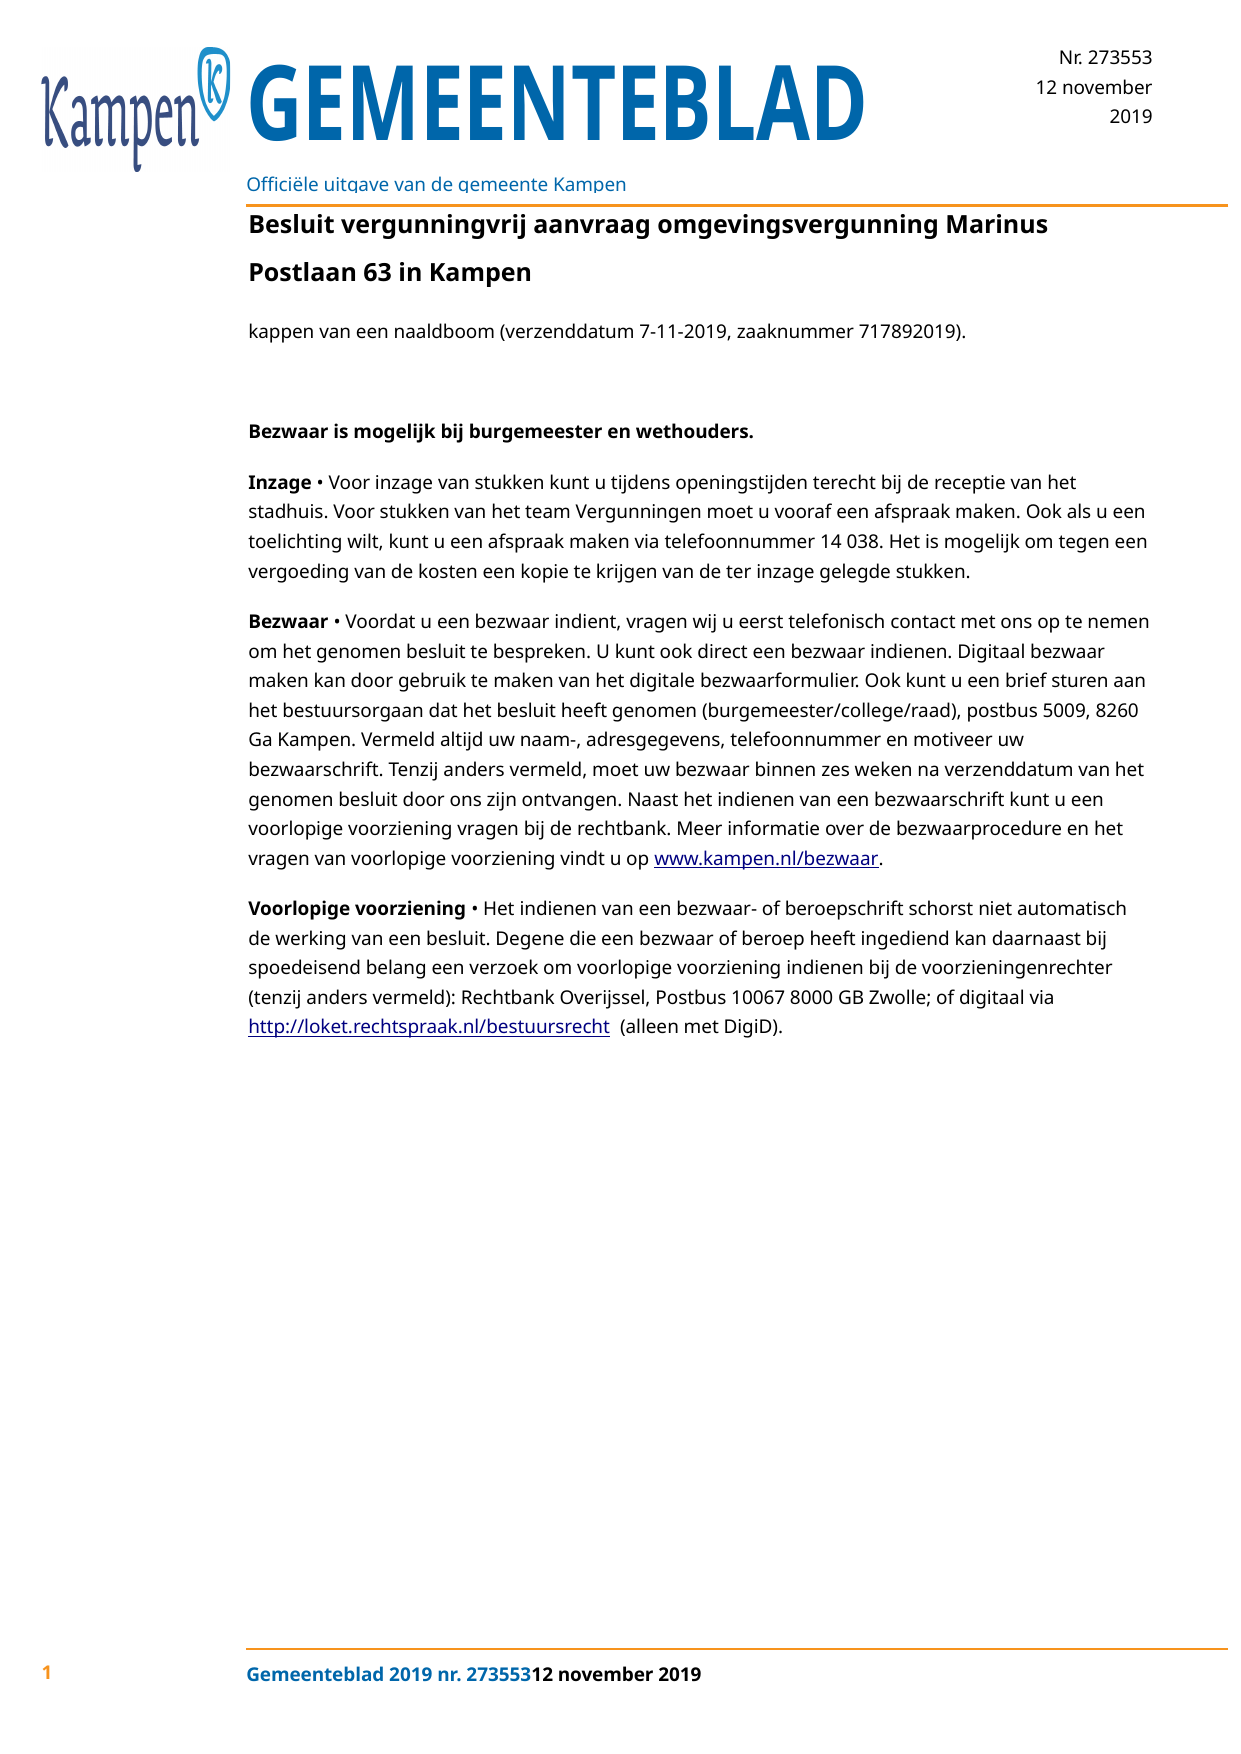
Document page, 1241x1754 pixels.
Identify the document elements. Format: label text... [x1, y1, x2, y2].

picture [41, 47, 231, 172]
text Besluit vergunningvrij aanvraag omgevingsvergunning Marinus Postlaan 63 in Kampen [248, 207, 1152, 288]
text Bezwaar • Voordat u een bezwaar indient, vragen wij u eerst telefonisch contact met ons op te nemen om het genomen besluit te bespreken. U kunt ook direct een bezwaar indienen. Digitaal bezwaar maken kan door gebruik te maken van het digitale bezwaarformulier. Ook kunt u een brief sturen aan het bestuursorgaan dat het besluit heeft genomen (burgemeester/college/raad), postbus 5009, 8260 Ga Kampen. Vermeld altijd uw naam-, adresgegevens, telefoonnummer en motiveer uw bezwaarschrift. Tenzij anders vermeld, moet uw bezwaar binnen zes weken na verzenddatum van het genomen besluit door ons zijn ontvangen. Naast het indienen van een bezwaarschrift kunt u een voorlopige voorziening vragen bij de rechtbank. Meer informatie over de bezwaarprocedure en het vragen van voorlopige voorziening vindt u op www.kampen.nl/bezwaar. [248, 608, 1152, 871]
text Voorlopige voorziening • Het indienen van een bezwaar- of beroepschrift schorst niet automatisch de werking van een besluit. Degene die een bezwaar of beroep heeft ingediend kan daarnaast bij spoedeisend belang een verzoek om voorlopige voorziening indienen bij de voorzieningenrechter (tenzij anders vermeld): Rechtbank Overijssel, Postbus 10067 8000 GB Zwolle; of digitaal via http://loket.rechtspraak.nl/bestuursrecht (alleen met DigiD). [248, 895, 1152, 1039]
text kappen van een naaldboom (verzenddatum 7-11-2019, zaaknummer 717892019). [248, 318, 1152, 344]
text Bezwaar is mogelijk bij burgemeester en wethouders. [248, 419, 1152, 444]
text Inzage • Voor inzage van stukken kunt u tijdens openingstijden terecht bij de receptie van het stadhuis. Voor stukken van het team Vergunningen moet u vooraf een afspraak maken. Ook als u een toelichting wilt, kunt u een afspraak maken via telefoonnummer 14 038. Het is mogelijk om tegen een vergoeding van de kosten een kopie te krijgen van de ter inzage gelegde stukken. [248, 469, 1152, 584]
